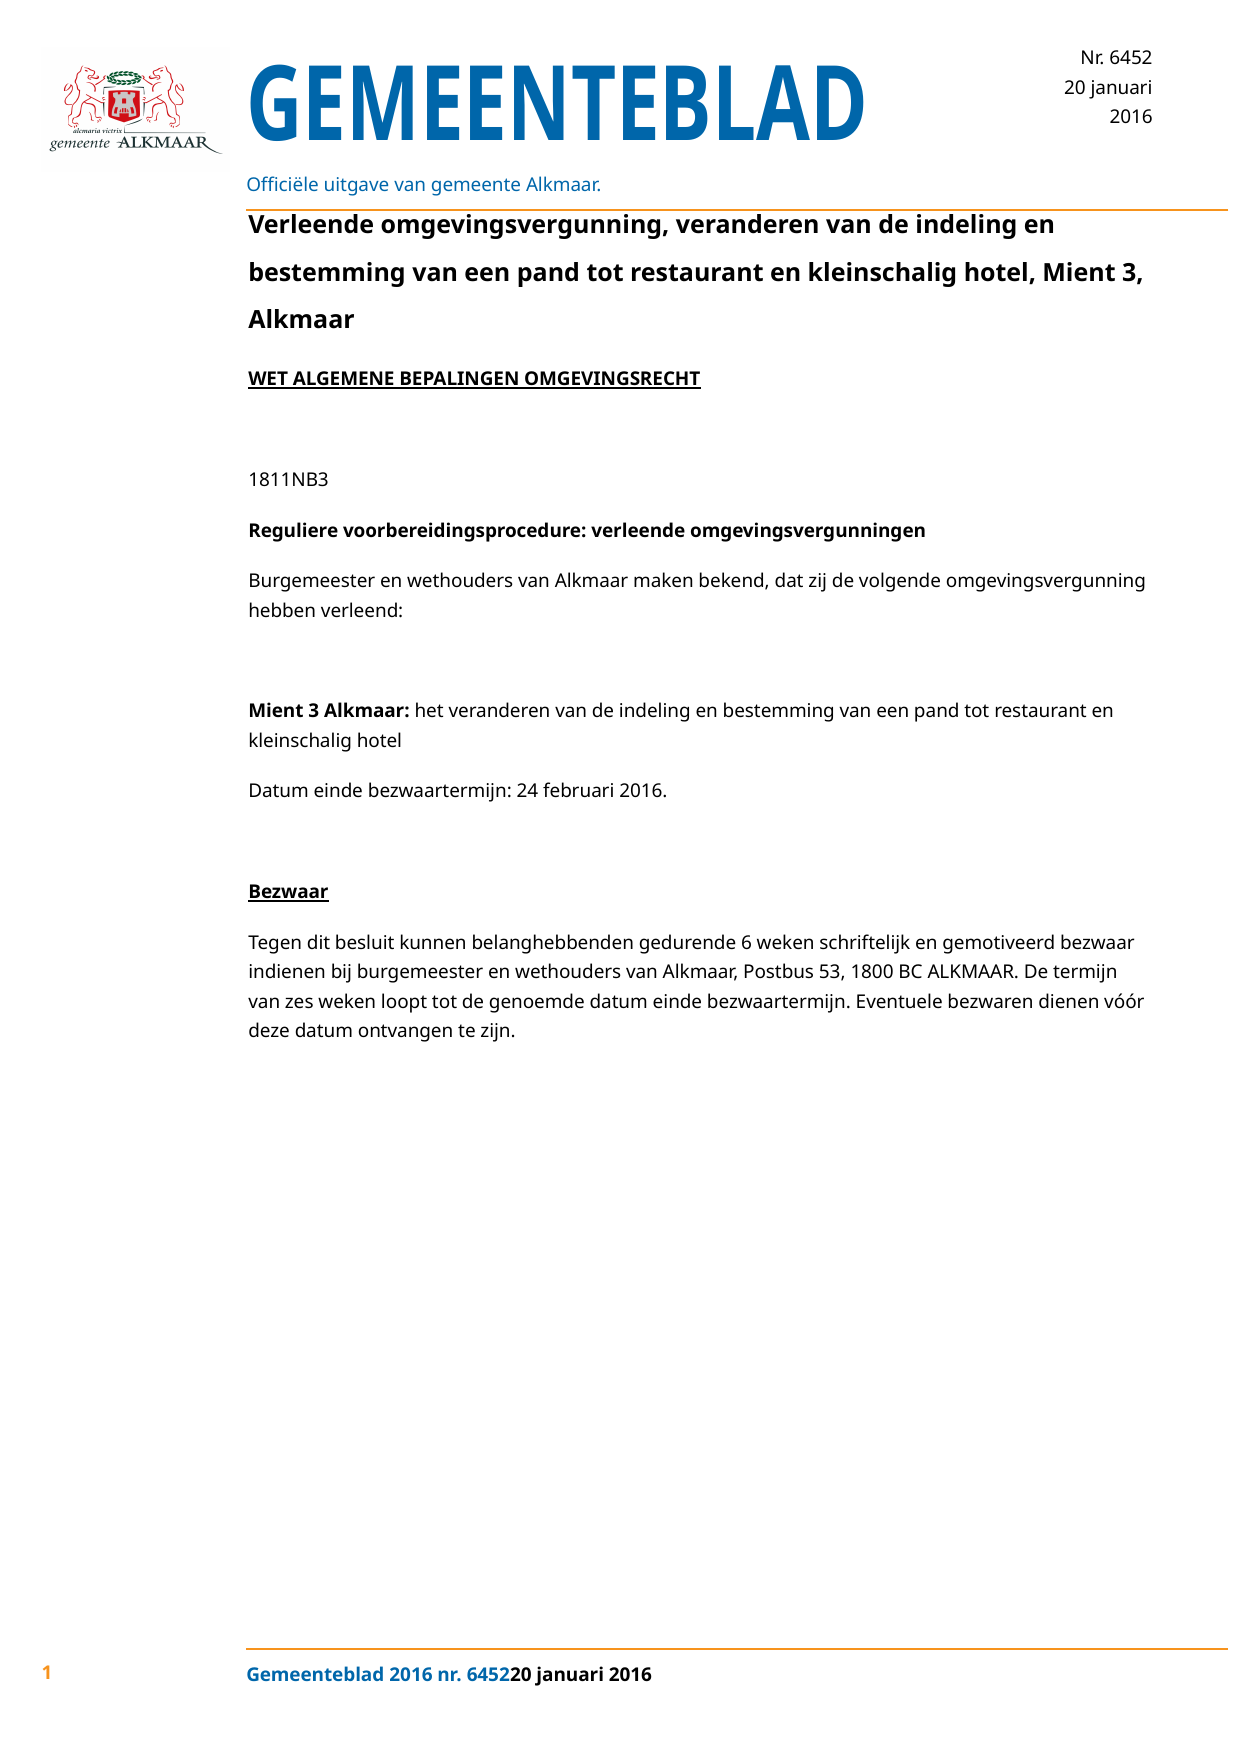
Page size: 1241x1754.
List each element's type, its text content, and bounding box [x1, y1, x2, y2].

text 1811NB3 [248, 466, 1152, 492]
text Reguliere voorbereidingsprocedure: verleende omgevingsvergunningen [248, 517, 1152, 542]
picture [41, 47, 231, 172]
text Mient 3 Alkmaar: het veranderen van de indeling en bestemming van een pand tot restaurant en kleinschalig hotel [248, 698, 1152, 753]
text WET ALGEMENE BEPALINGEN OMGEVINGSRECHT [248, 366, 1152, 391]
text Tegen dit besluit kunnen belanghebbenden gedurende 6 weken schriftelijk en gemotiveerd bezwaar indienen bij burgemeester en wethouders van Alkmaar, Postbus 53, 1800 BC ALKMAAR. De termijn van zes weken loopt tot de genoemde datum einde bezwaartermijn. Eventuele bezwaren dienen vóór deze datum ontvangen te zijn. [248, 929, 1152, 1043]
text Datum einde bezwaartermijn: 24 februari 2016. [248, 778, 1152, 803]
text Verleende omgevingsvergunning, veranderen van de indeling en bestemming van een pand tot restaurant en kleinschalig hotel, Mient 3, Alkmaar [248, 211, 1152, 336]
text Burgemeester en wethouders van Alkmaar maken bekend, dat zij de volgende omgevingsvergunning hebben verleend: [248, 567, 1152, 622]
text Bezwaar [248, 878, 1152, 904]
